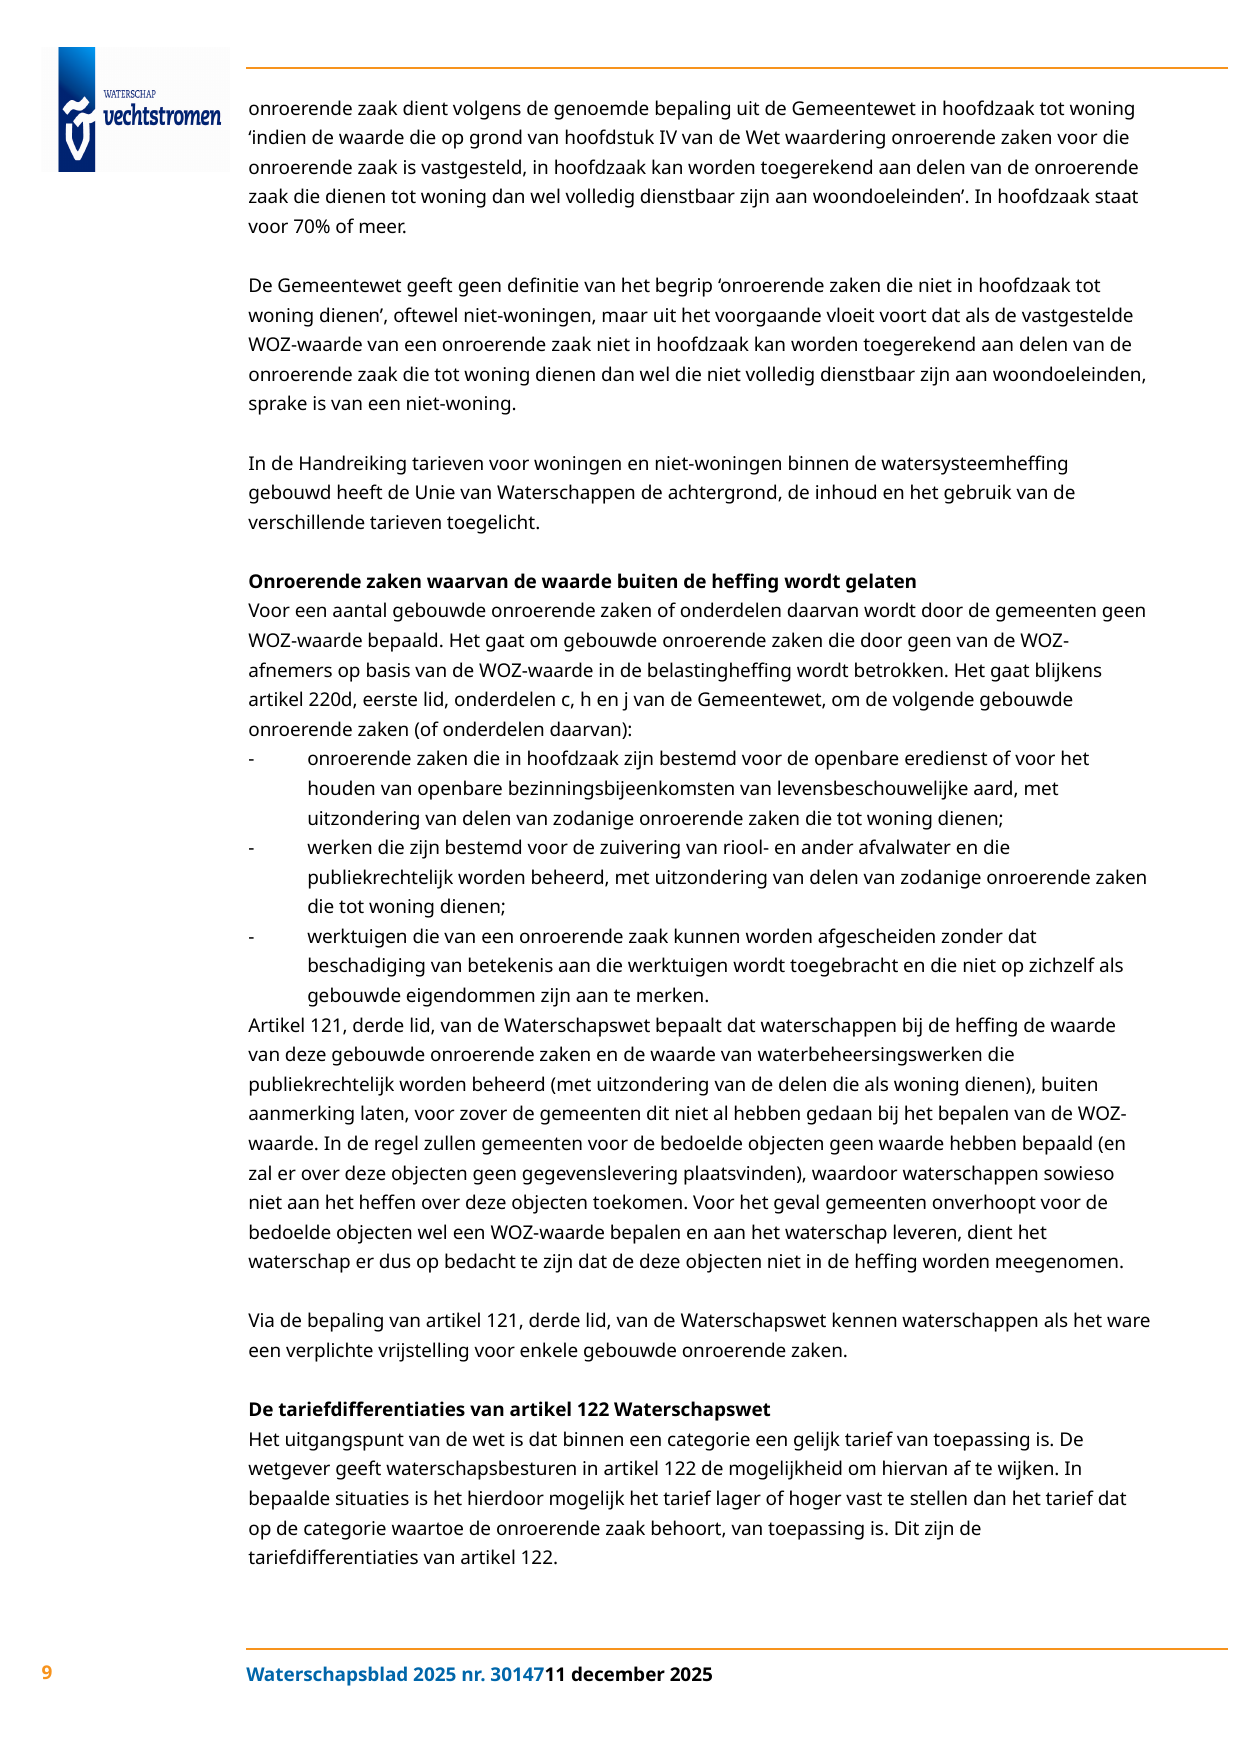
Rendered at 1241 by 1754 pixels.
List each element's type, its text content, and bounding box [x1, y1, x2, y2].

text De tariefdifferentiaties van artikel 122 Waterschapswet [248, 1396, 1152, 1422]
text In de Handreiking tarieven voor woningen en niet-woningen binnen de watersysteemheffing gebouwd heeft de Unie van Waterschappen de achtergrond, de inhoud en het gebruik van de verschillende tarieven toegelicht. [248, 450, 1152, 535]
text onroerende zaak dient volgens de genoemde bepaling uit de Gemeentewet in hoofdzaak tot woning ‘indien de waarde die op grond van hoofdstuk IV van de Wet waardering onroerende zaken voor die onroerende zaak is vastgesteld, in hoofdzaak kan worden toegerekend aan delen van de onroerende zaak die dienen tot woning dan wel volledig dienstbaar zijn aan woondoeleinden’. In hoofdzaak staat voor 70% of meer. [248, 95, 1152, 239]
list werktuigen die van een onroerende zaak kunnen worden afgescheiden zonder dat beschadiging van betekenis aan die werktuigen wordt toegebracht en die niet op zichzelf als gebouwde eigendommen zijn aan te merken. [248, 923, 1152, 1008]
picture [41, 47, 231, 172]
list onroerende zaken die in hoofdzaak zijn bestemd voor de openbare eredienst of voor het houden van openbare bezinningsbijeenkomsten van levensbeschouwelijke aard, met uitzondering van delen van zodanige onroerende zaken die tot woning dienen; [248, 746, 1152, 831]
text Voor een aantal gebouwde onroerende zaken of onderdelen daarvan wordt door de gemeenten geen WOZ-waarde bepaald. Het gaat om gebouwde onroerende zaken die door geen van de WOZ-afnemers op basis van de WOZ-waarde in de belastingheffing wordt betrokken. Het gaat blijkens artikel 220d, eerste lid, onderdelen c, h en j van de Gemeentewet, om de volgende gebouwde onroerende zaken (of onderdelen daarvan): [248, 598, 1152, 742]
text De Gemeentewet geeft geen definitie van het begrip ‘onroerende zaken die niet in hoofdzaak tot woning dienen’, oftewel niet-woningen, maar uit het voorgaande vloeit voort dat als de vastgestelde WOZ-waarde van een onroerende zaak niet in hoofdzaak kan worden toegerekend aan delen van de onroerende zaak die tot woning dienen dan wel die niet volledig dienstbaar zijn aan woondoeleinden, sprake is van een niet-woning. [248, 272, 1152, 416]
list werken die zijn bestemd voor de zuivering van riool- en ander afvalwater en die publiekrechtelijk worden beheerd, met uitzondering van delen van zodanige onroerende zaken die tot woning dienen; [248, 834, 1152, 919]
text Via de bepaling van artikel 121, derde lid, van de Waterschapswet kennen waterschappen als het ware een verplichte vrijstelling voor enkele gebouwde onroerende zaken. [248, 1308, 1152, 1363]
text Het uitgangspunt van de wet is dat binnen een categorie een gelijk tarief van toepassing is. De wetgever geeft waterschapsbesturen in artikel 122 de mogelijkheid om hiervan af te wijken. In bepaalde situaties is het hierdoor mogelijk het tarief lager of hoger vast te stellen dan het tarief dat op de categorie waartoe de onroerende zaak behoort, van toepassing is. Dit zijn de tariefdifferentiaties van artikel 122. [248, 1426, 1152, 1570]
text Artikel 121, derde lid, van de Waterschapswet bepaalt dat waterschappen bij de heffing de waarde van deze gebouwde onroerende zaken en de waarde van waterbeheersingswerken die publiekrechtelijk worden beheerd (met uitzondering van de delen die als woning dienen), buiten aanmerking laten, voor zover de gemeenten dit niet al hebben gedaan bij het bepalen van de WOZ-waarde. In de regel zullen gemeenten voor de bedoelde objecten geen waarde hebben bepaald (en zal er over deze objecten geen gegevenslevering plaatsvinden), waardoor waterschappen sowieso niet aan het heffen over deze objecten toekomen. Voor het geval gemeenten onverhoopt voor de bedoelde objecten wel een WOZ-waarde bepalen en aan het waterschap leveren, dient het waterschap er dus op bedacht te zijn dat de deze objecten niet in de heffing worden meegenomen. [248, 1012, 1152, 1274]
text Onroerende zaken waarvan de waarde buiten de heffing wordt gelaten [248, 568, 1152, 594]
